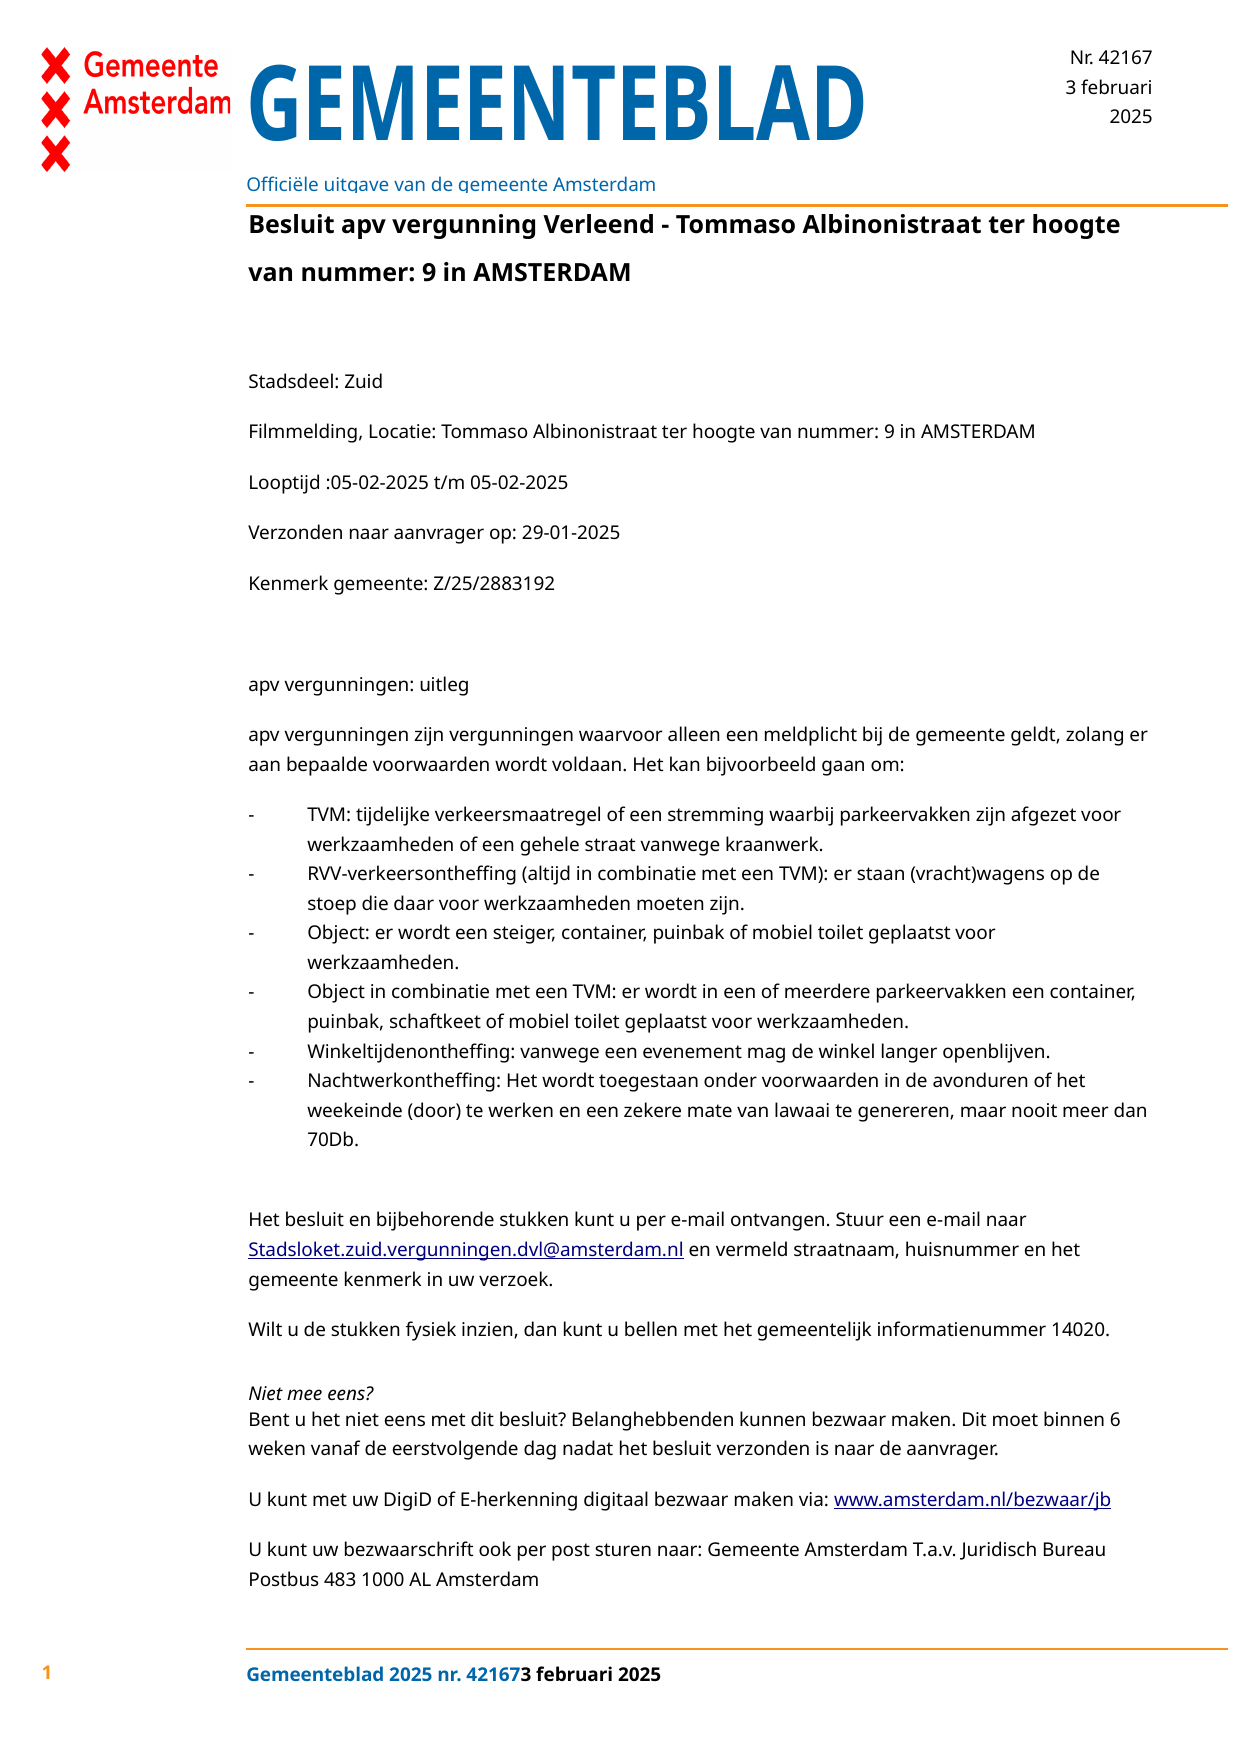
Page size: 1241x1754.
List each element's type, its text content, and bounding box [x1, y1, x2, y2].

text Looptijd :05-02-2025 t/m 05-02-2025 [248, 469, 1152, 495]
text apv vergunningen: uitleg [248, 671, 1152, 697]
text Bent u het niet eens met dit besluit? Belanghebbenden kunnen bezwaar maken. Dit moet binnen 6 weken vanaf de eerstvolgende dag nadat het besluit verzonden is naar de aanvrager. [248, 1406, 1152, 1461]
list Object: er wordt een steiger, container, puinbak of mobiel toilet geplaatst voor werkzaamheden. [248, 919, 1152, 975]
text Verzonden naar aanvrager op: 29-01-2025 [248, 519, 1152, 545]
list Nachtwerkontheffing: Het wordt toegestaan onder voorwaarden in de avonduren of het weekeinde (door) te werken en een zekere mate van lawaai te genereren, maar nooit meer dan 70Db. [248, 1067, 1152, 1152]
list RVV-verkeersontheffing (altijd in combinatie met een TVM): er staan (vracht)wagens op de stoep die daar voor werkzaamheden moeten zijn. [248, 860, 1152, 916]
list TVM: tijdelijke verkeersmaatregel of een stremming waarbij parkeervakken zijn afgezet voor werkzaamheden of een gehele straat vanwege kraanwerk. [248, 801, 1152, 857]
text U kunt met uw DigiD of E-herkenning digitaal bezwaar maken via: www.amsterdam.nl/bezwaar/jb [248, 1486, 1152, 1512]
text apv vergunningen zijn vergunningen waarvoor alleen een meldplicht bij de gemeente geldt, zolang er aan bepaalde voorwaarden wordt voldaan. Het kan bijvoorbeeld gaan om: [248, 721, 1152, 777]
text Wilt u de stukken fysiek inzien, dan kunt u bellen met het gemeentelijk informatienummer 14020. [248, 1316, 1152, 1342]
text Kenmerk gemeente: Z/25/2883192 [248, 570, 1152, 596]
text U kunt uw bezwaarschrift ook per post sturen naar: Gemeente Amsterdam T.a.v. Juridisch Bureau Postbus 483 1000 AL Amsterdam [248, 1536, 1152, 1592]
text Niet mee eens? [248, 1380, 1152, 1406]
list Object in combinatie met een TVM: er wordt in een of meerdere parkeervakken een container, puinbak, schaftkeet of mobiel toilet geplaatst voor werkzaamheden. [248, 979, 1152, 1034]
picture [41, 47, 231, 172]
text Stadsdeel: Zuid [248, 368, 1152, 394]
text Besluit apv vergunning Verleend - Tommaso Albinonistraat ter hoogte van nummer: 9 in AMSTERDAM [248, 207, 1152, 288]
list Winkeltijdenontheffing: vanwege een evenement mag de winkel langer openblijven. [248, 1038, 1152, 1064]
text Het besluit en bijbehorende stukken kunt u per e-mail ontvangen. Stuur een e-mail naar Stadsloket.zuid.vergunningen.dvl@amsterdam.nl en vermeld straatnaam, huisnummer en het gemeente kenmerk in uw verzoek. [248, 1207, 1152, 1292]
text Filmmelding, Locatie: Tommaso Albinonistraat ter hoogte van nummer: 9 in AMSTERDAM [248, 419, 1152, 444]
